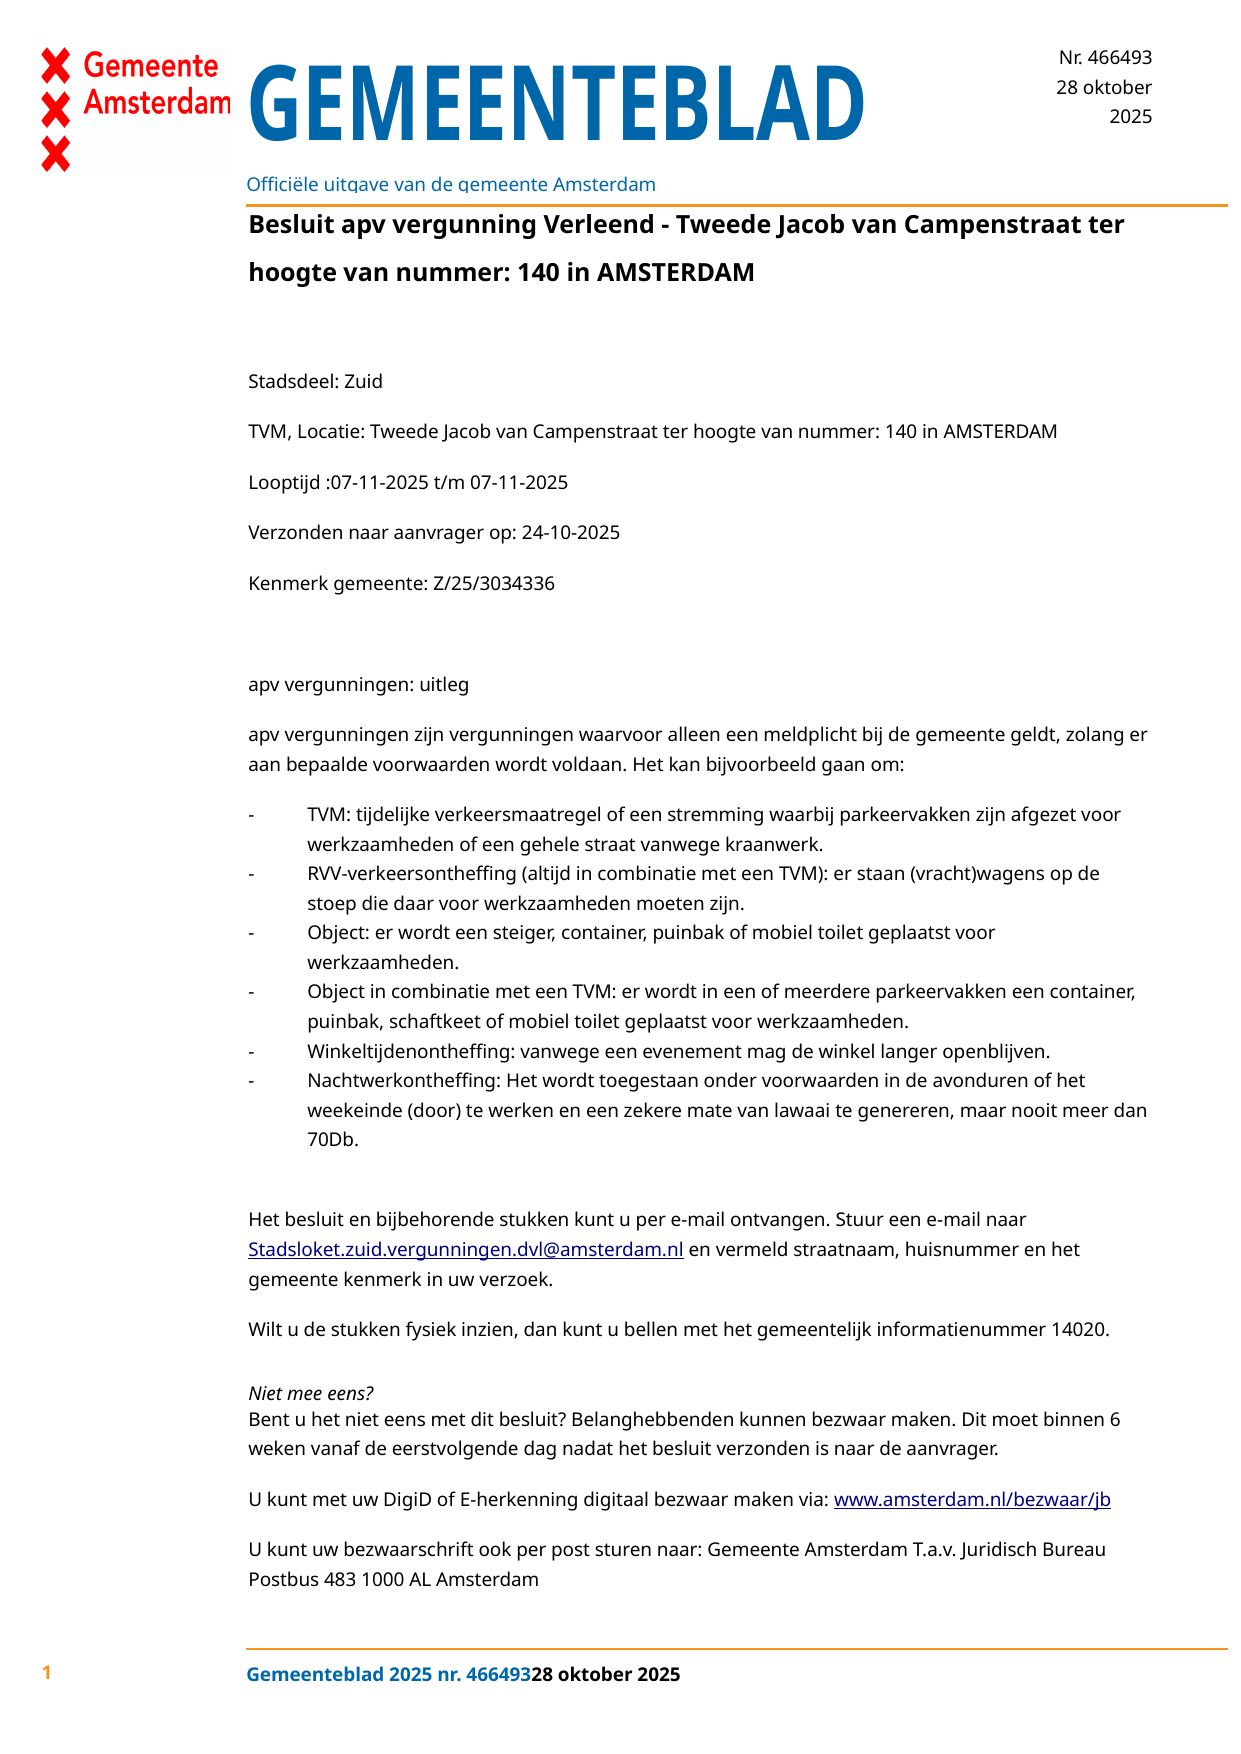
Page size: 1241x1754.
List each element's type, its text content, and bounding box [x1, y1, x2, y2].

text Looptijd :07-11-2025 t/m 07-11-2025 [248, 469, 1152, 495]
list Object in combinatie met een TVM: er wordt in een of meerdere parkeervakken een container, puinbak, schaftkeet of mobiel toilet geplaatst voor werkzaamheden. [248, 979, 1152, 1034]
text Niet mee eens? [248, 1380, 1152, 1406]
text TVM, Locatie: Tweede Jacob van Campenstraat ter hoogte van nummer: 140 in AMSTERDAM [248, 419, 1152, 444]
text Bent u het niet eens met dit besluit? Belanghebbenden kunnen bezwaar maken. Dit moet binnen 6 weken vanaf de eerstvolgende dag nadat het besluit verzonden is naar de aanvrager. [248, 1406, 1152, 1461]
list RVV-verkeersontheffing (altijd in combinatie met een TVM): er staan (vracht)wagens op de stoep die daar voor werkzaamheden moeten zijn. [248, 860, 1152, 916]
text U kunt met uw DigiD of E-herkenning digitaal bezwaar maken via: www.amsterdam.nl/bezwaar/jb [248, 1486, 1152, 1512]
text Het besluit en bijbehorende stukken kunt u per e-mail ontvangen. Stuur een e-mail naar Stadsloket.zuid.vergunningen.dvl@amsterdam.nl en vermeld straatnaam, huisnummer en het gemeente kenmerk in uw verzoek. [248, 1207, 1152, 1292]
text apv vergunningen zijn vergunningen waarvoor alleen een meldplicht bij de gemeente geldt, zolang er aan bepaalde voorwaarden wordt voldaan. Het kan bijvoorbeeld gaan om: [248, 721, 1152, 777]
list Object: er wordt een steiger, container, puinbak of mobiel toilet geplaatst voor werkzaamheden. [248, 919, 1152, 975]
text Kenmerk gemeente: Z/25/3034336 [248, 570, 1152, 596]
list TVM: tijdelijke verkeersmaatregel of een stremming waarbij parkeervakken zijn afgezet voor werkzaamheden of een gehele straat vanwege kraanwerk. [248, 801, 1152, 857]
picture [41, 47, 231, 172]
list Nachtwerkontheffing: Het wordt toegestaan onder voorwaarden in de avonduren of het weekeinde (door) te werken en een zekere mate van lawaai te genereren, maar nooit meer dan 70Db. [248, 1067, 1152, 1152]
text Wilt u de stukken fysiek inzien, dan kunt u bellen met het gemeentelijk informatienummer 14020. [248, 1316, 1152, 1342]
text apv vergunningen: uitleg [248, 671, 1152, 697]
text Besluit apv vergunning Verleend - Tweede Jacob van Campenstraat ter hoogte van nummer: 140 in AMSTERDAM [248, 207, 1152, 288]
text Stadsdeel: Zuid [248, 368, 1152, 394]
text Verzonden naar aanvrager op: 24-10-2025 [248, 519, 1152, 545]
text U kunt uw bezwaarschrift ook per post sturen naar: Gemeente Amsterdam T.a.v. Juridisch Bureau Postbus 483 1000 AL Amsterdam [248, 1536, 1152, 1592]
list Winkeltijdenontheffing: vanwege een evenement mag de winkel langer openblijven. [248, 1038, 1152, 1064]
